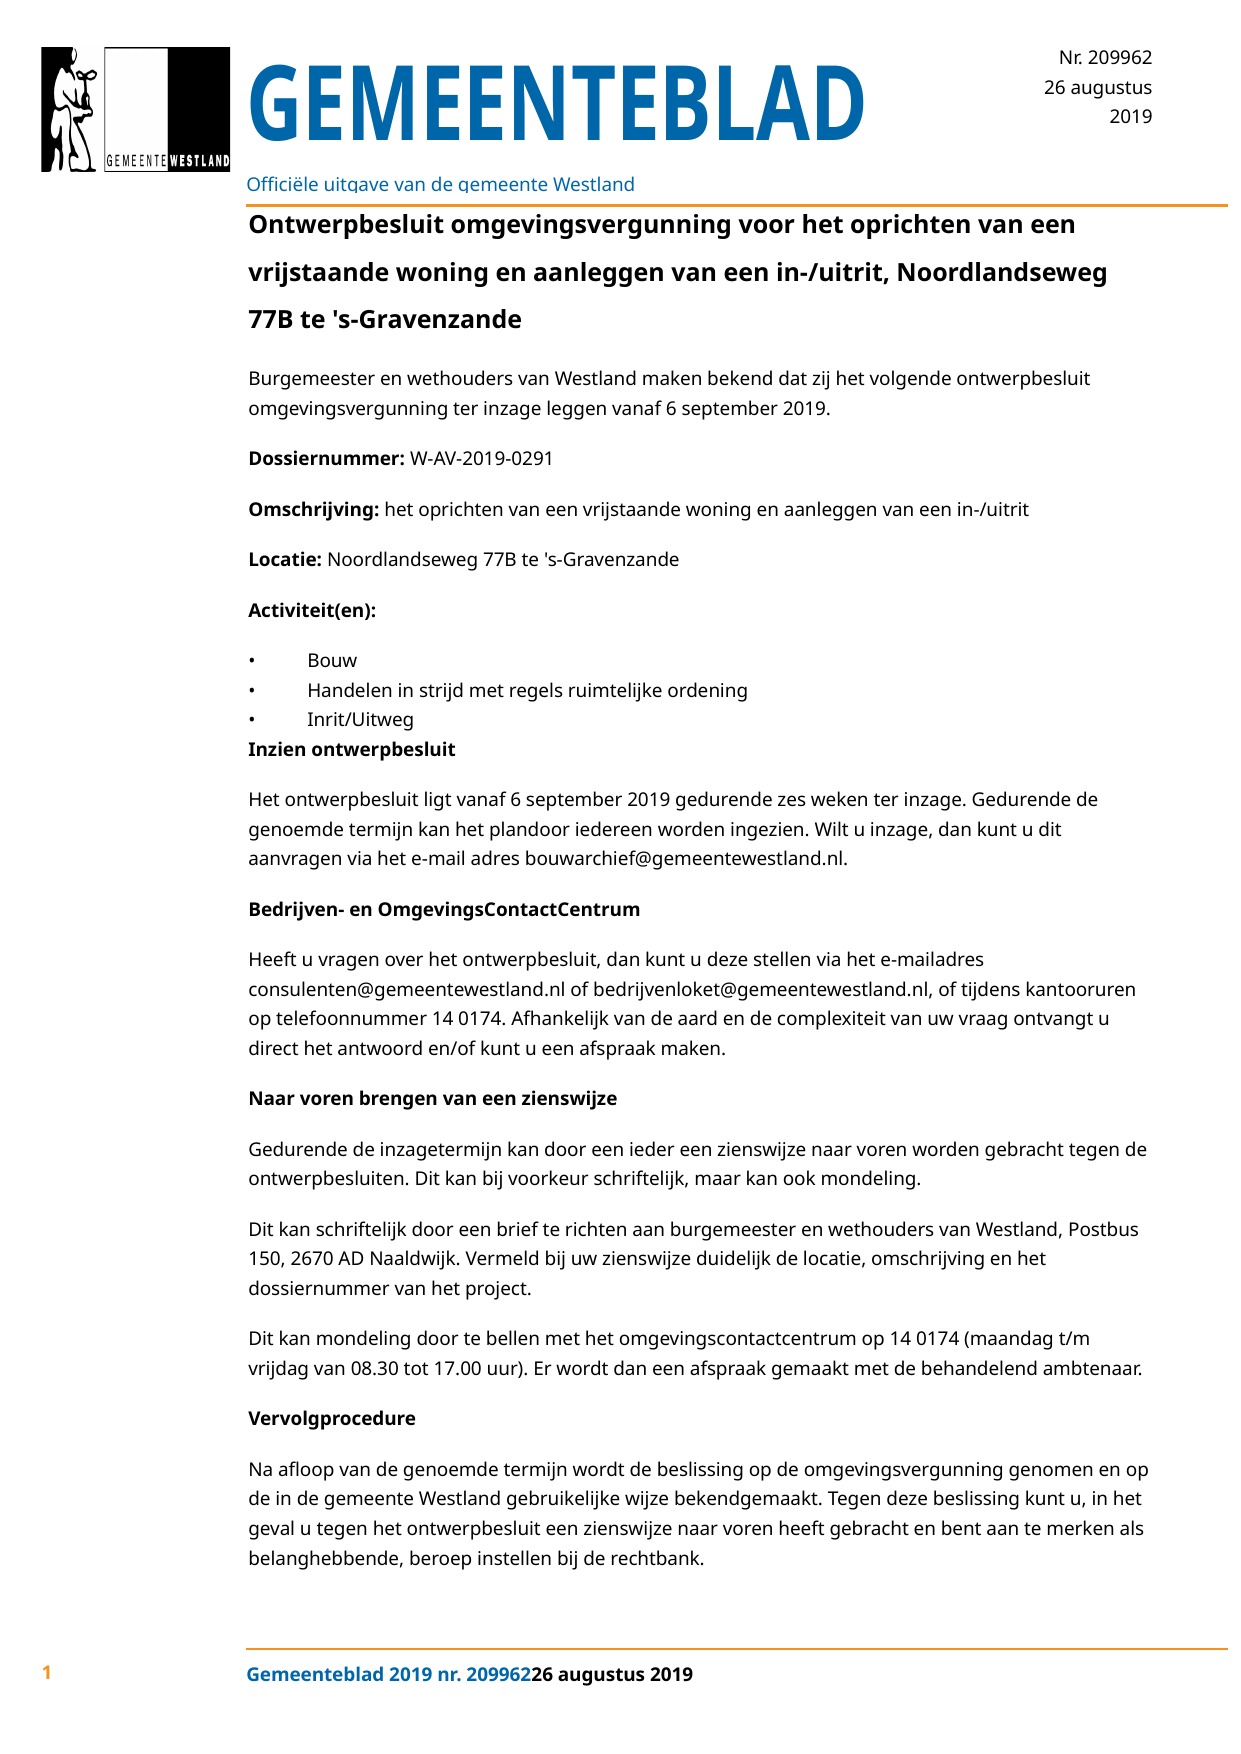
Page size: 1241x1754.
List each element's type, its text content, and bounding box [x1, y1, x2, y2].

list Bouw [248, 647, 1152, 673]
text Burgemeester en wethouders van Westland maken bekend dat zij het volgende ontwerpbesluit omgevingsvergunning ter inzage leggen vanaf 6 september 2019. [248, 366, 1152, 421]
text Naar voren brengen van een zienswijze [248, 1086, 1152, 1111]
text Na afloop van de genoemde termijn wordt de beslissing op de omgevingsvergunning genomen en op de in de gemeente Westland gebruikelijke wijze bekendgemaakt. Tegen deze beslissing kunt u, in het geval u tegen het ontwerpbesluit een zienswijze naar voren heeft gebracht en bent aan te merken als belanghebbende, beroep instellen bij de rechtbank. [248, 1456, 1152, 1570]
text Dossiernummer: W-AV-2019-0291 [248, 446, 1152, 471]
text Omschrijving: het oprichten van een vrijstaande woning en aanleggen van een in-/uitrit [248, 496, 1152, 522]
list Inrit/Uitweg [248, 706, 1152, 732]
text Activiteit(en): [248, 597, 1152, 622]
text Bedrijven- en OmgevingsContactCentrum [248, 896, 1152, 922]
text Locatie: Noordlandseweg 77B te 's-Gravenzande [248, 546, 1152, 572]
text Gedurende de inzagetermijn kan door een ieder een zienswijze naar voren worden gebracht tegen de ontwerpbesluiten. Dit kan bij voorkeur schriftelijk, maar kan ook mondeling. [248, 1136, 1152, 1191]
text Inzien ontwerpbesluit [248, 736, 1152, 762]
text Dit kan mondeling door te bellen met het omgevingscontactcentrum op 14 0174 (maandag t/m vrijdag van 08.30 tot 17.00 uur). Er wordt dan een afspraak gemaakt met de behandelend ambtenaar. [248, 1326, 1152, 1381]
text Heeft u vragen over het ontwerpbesluit, dan kunt u deze stellen via het e-mailadres consulenten@gemeentewestland.nl of bedrijvenloket@gemeentewestland.nl, of tijdens kantooruren op telefoonnummer 14 0174. Afhankelijk van de aard en de complexiteit van uw vraag ontvangt u direct het antwoord en/of kunt u een afspraak maken. [248, 946, 1152, 1061]
text Dit kan schriftelijk door een brief te richten aan burgemeester en wethouders van Westland, Postbus 150, 2670 AD Naaldwijk. Vermeld bij uw zienswijze duidelijk de locatie, omschrijving en het dossiernummer van het project. [248, 1216, 1152, 1301]
picture [41, 47, 231, 172]
text Vervolgprocedure [248, 1406, 1152, 1431]
list Handelen in strijd met regels ruimtelijke ordening [248, 677, 1152, 702]
text Het ontwerpbesluit ligt vanaf 6 september 2019 gedurende zes weken ter inzage. Gedurende de genoemde termijn kan het plandoor iedereen worden ingezien. Wilt u inzage, dan kunt u dit aanvragen via het e-mail adres bouwarchief@gemeentewestland.nl. [248, 786, 1152, 871]
text Ontwerpbesluit omgevingsvergunning voor het oprichten van een vrijstaande woning en aanleggen van een in-/uitrit, Noordlandseweg 77B te 's-Gravenzande [248, 207, 1152, 336]
